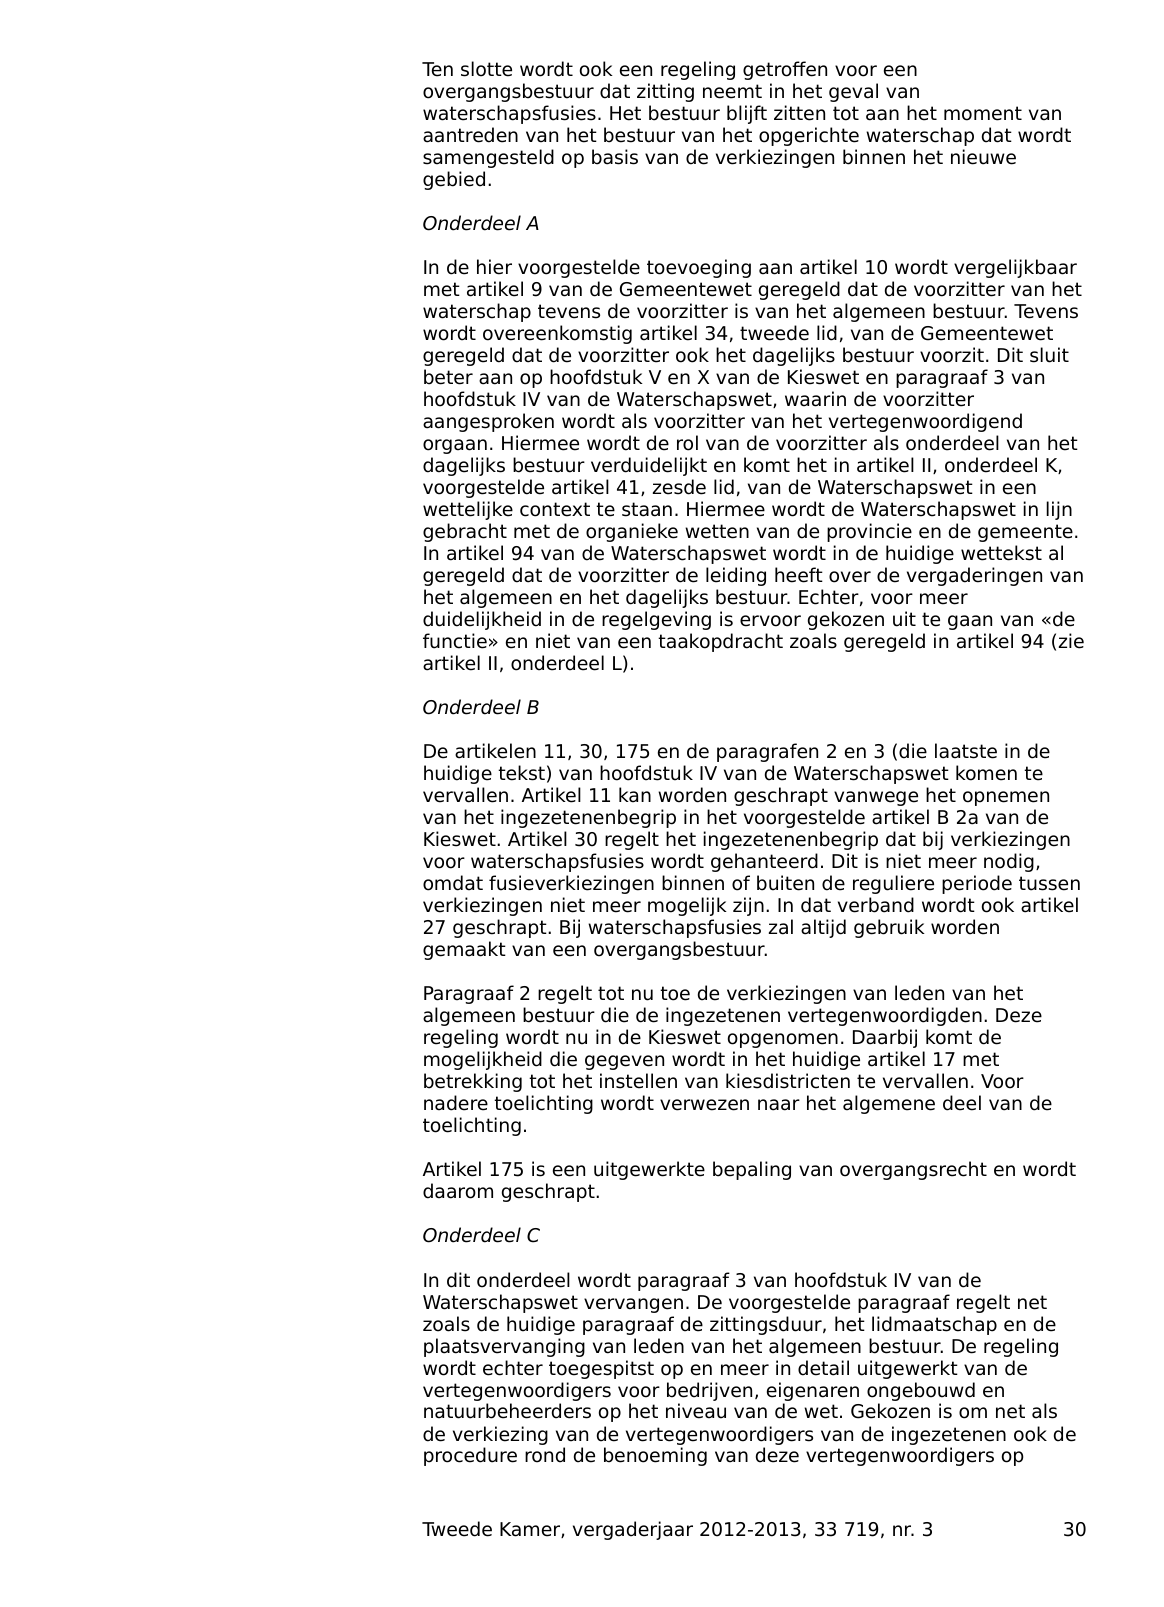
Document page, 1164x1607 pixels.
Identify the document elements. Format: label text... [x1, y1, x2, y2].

text Artikel 175 is een uitgewerkte bepaling van overgangsrecht en wordt daarom geschrapt. [422, 1159, 1087, 1203]
subtitle Onderdeel A [422, 213, 1087, 235]
subtitle Onderdeel C [422, 1225, 1087, 1247]
text Paragraaf 2 regelt tot nu toe de verkiezingen van leden van het algemeen bestuur die de ingezetenen vertegenwoordigden. Deze regeling wordt nu in de Kieswet opgenomen. Daarbij komt de mogelijkheid die gegeven wordt in het huidige artikel 17 met betrekking tot het instellen van kiesdistricten te vervallen. Voor nadere toelichting wordt verwezen naar het algemene deel van de toelichting. [422, 983, 1087, 1137]
text In dit onderdeel wordt paragraaf 3 van hoofdstuk IV van de Waterschapswet vervangen. De voorgestelde paragraaf regelt net zoals de huidige paragraaf de zittingsduur, het lidmaatschap en de plaatsvervanging van leden van het algemeen bestuur. De regeling wordt echter toegespitst op en meer in detail uitgewerkt van de vertegenwoordigers voor bedrijven, eigenaren ongebouwd en natuurbeheerders op het niveau van de wet. Gekozen is om net als de verkiezing van de vertegenwoordigers van de ingezetenen ook de procedure rond de benoeming van deze vertegenwoordigers op [422, 1269, 1087, 1467]
text De artikelen 11, 30, 175 en de paragrafen 2 en 3 (die laatste in de huidige tekst) van hoofdstuk IV van de Waterschapswet komen te vervallen. Artikel 11 kan worden geschrapt vanwege het opnemen van het ingezetenenbegrip in het voorgestelde artikel B 2a van de Kieswet. Artikel 30 regelt het ingezetenenbegrip dat bij verkiezingen voor waterschapsfusies wordt gehanteerd. Dit is niet meer nodig, omdat fusieverkiezingen binnen of buiten de reguliere periode tussen verkiezingen niet meer mogelijk zijn. In dat verband wordt ook artikel 27 geschrapt. Bij waterschapsfusies zal altijd gebruik worden gemaakt van een overgangsbestuur. [422, 741, 1087, 961]
text In de hier voorgestelde toevoeging aan artikel 10 wordt vergelijkbaar met artikel 9 van de Gemeentewet geregeld dat de voorzitter van het waterschap tevens de voorzitter is van het algemeen bestuur. Tevens wordt overeenkomstig artikel 34, tweede lid, van de Gemeentewet geregeld dat de voorzitter ook het dagelijks bestuur voorzit. Dit sluit beter aan op hoofdstuk V en X van de Kieswet en paragraaf 3 van hoofdstuk IV van de Waterschapswet, waarin de voorzitter aangesproken wordt als voorzitter van het vertegenwoordigend orgaan. Hiermee wordt de rol van de voorzitter als onderdeel van het dagelijks bestuur verduidelijkt en komt het in artikel II, onderdeel K, voorgestelde artikel 41, zesde lid, van de Waterschapswet in een wettelijke context te staan. Hiermee wordt de Waterschapswet in lijn gebracht met de organieke wetten van de provincie en de gemeente. In artikel 94 van de Waterschapswet wordt in de huidige wettekst al geregeld dat de voorzitter de leiding heeft over de vergaderingen van het algemeen en het dagelijks bestuur. Echter, voor meer duidelijkheid in de regelgeving is ervoor gekozen uit te gaan van «de functie» en niet van een taakopdracht zoals geregeld in artikel 94 (zie artikel II, onderdeel L). [422, 257, 1087, 675]
text Ten slotte wordt ook een regeling getroffen voor een overgangsbestuur dat zitting neemt in het geval van waterschapsfusies. Het bestuur blijft zitten tot aan het moment van aantreden van het bestuur van het opgerichte waterschap dat wordt samengesteld op basis van de verkiezingen binnen het nieuwe gebied. [422, 59, 1087, 191]
subtitle Onderdeel B [422, 697, 1087, 719]
